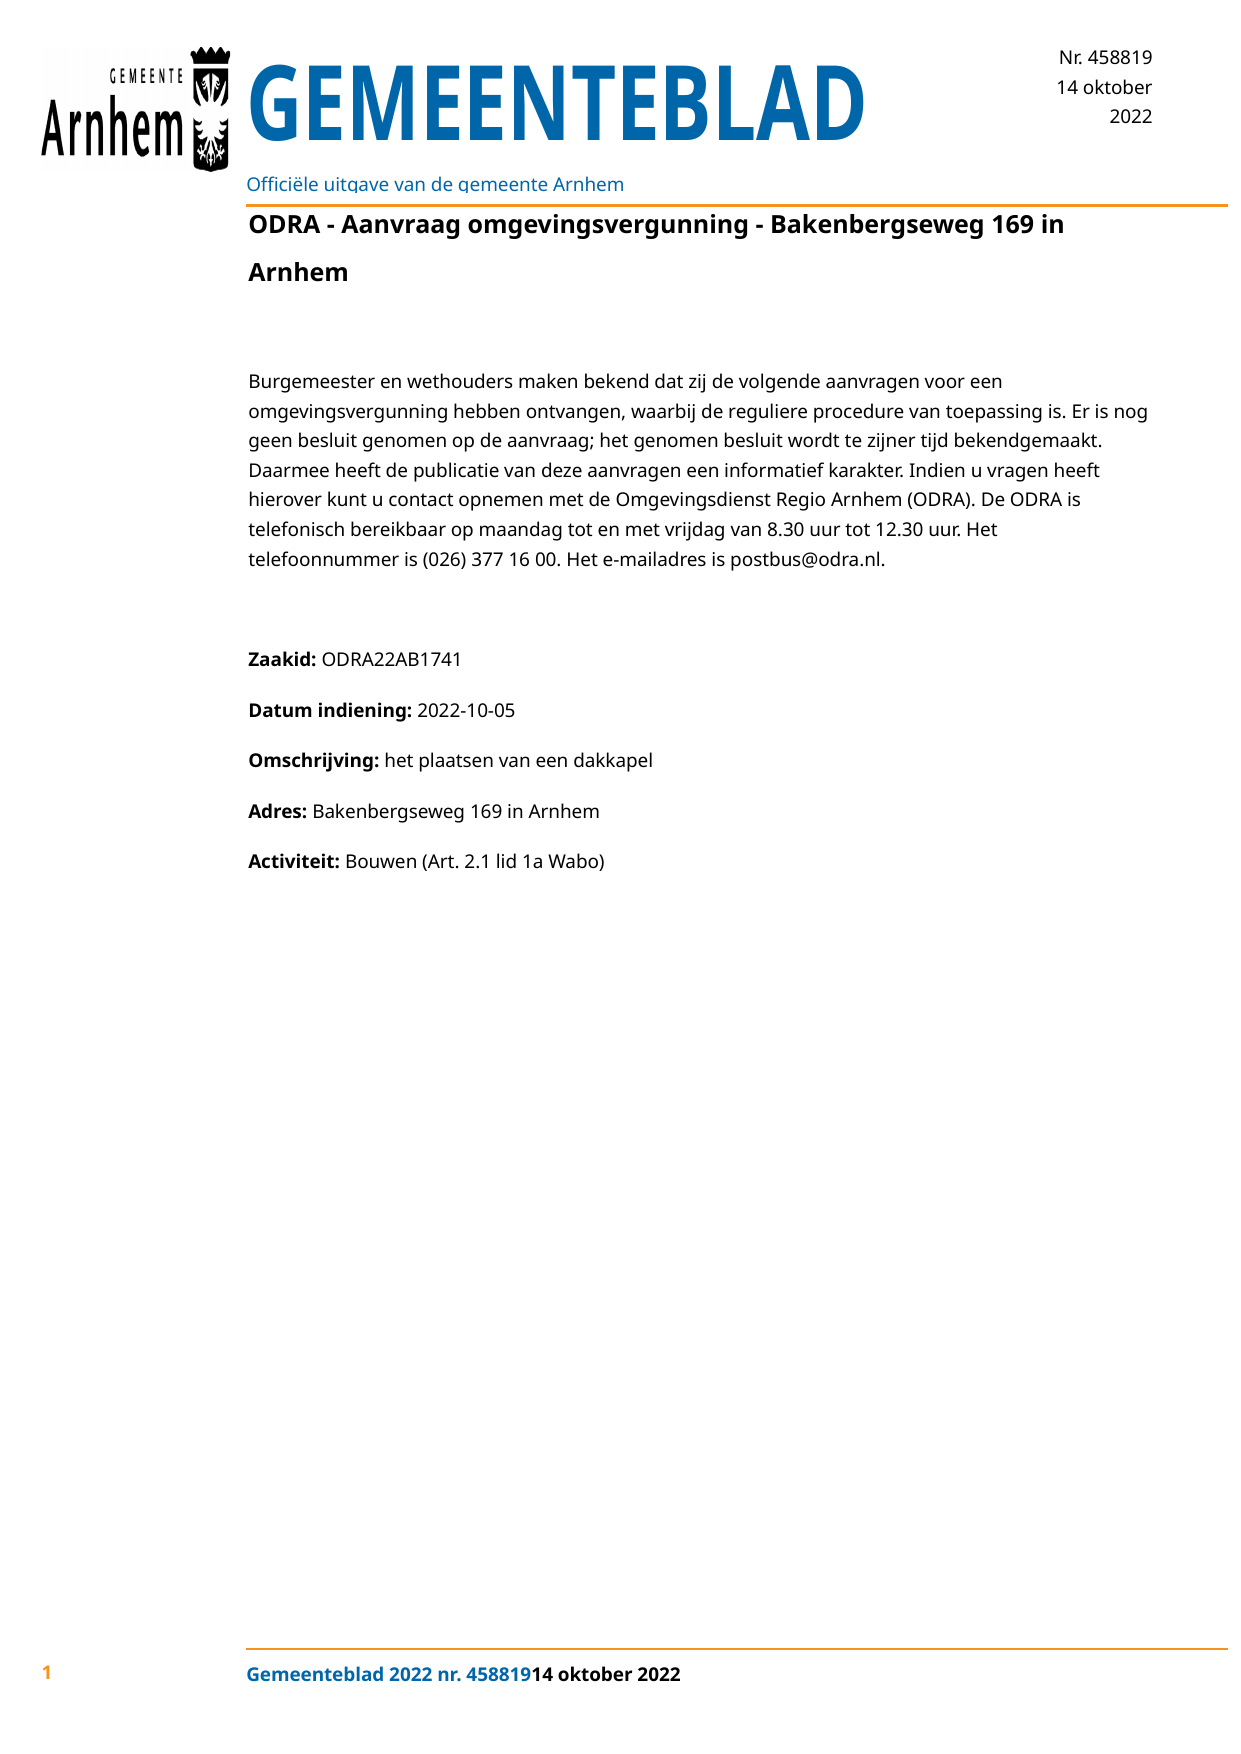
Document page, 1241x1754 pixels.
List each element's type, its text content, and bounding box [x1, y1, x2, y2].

text Activiteit: Bouwen (Art. 2.1 lid 1a Wabo) [248, 848, 1152, 874]
text Omschrijving: het plaatsen van een dakkapel [248, 747, 1152, 773]
text Adres: Bakenbergseweg 169 in Arnhem [248, 798, 1152, 824]
text Datum indiening: 2022-10-05 [248, 697, 1152, 723]
text Burgemeester en wethouders maken bekend dat zij de volgende aanvragen voor een omgevingsvergunning hebben ontvangen, waarbij de reguliere procedure van toepassing is. Er is nog geen besluit genomen op de aanvraag; het genomen besluit wordt te zijner tijd bekendgemaakt. Daarmee heeft de publicatie van deze aanvragen een informatief karakter. Indien u vragen heeft hierover kunt u contact opnemen met de Omgevingsdienst Regio Arnhem (ODRA). De ODRA is telefonisch bereikbaar op maandag tot en met vrijdag van 8.30 uur tot 12.30 uur. Het telefoonnummer is (026) 377 16 00. Het e-mailadres is postbus@odra.nl. [248, 368, 1152, 572]
picture [41, 47, 231, 172]
text ODRA - Aanvraag omgevingsvergunning - Bakenbergseweg 169 in Arnhem [248, 207, 1152, 288]
text Zaakid: ODRA22AB1741 [248, 647, 1152, 672]
